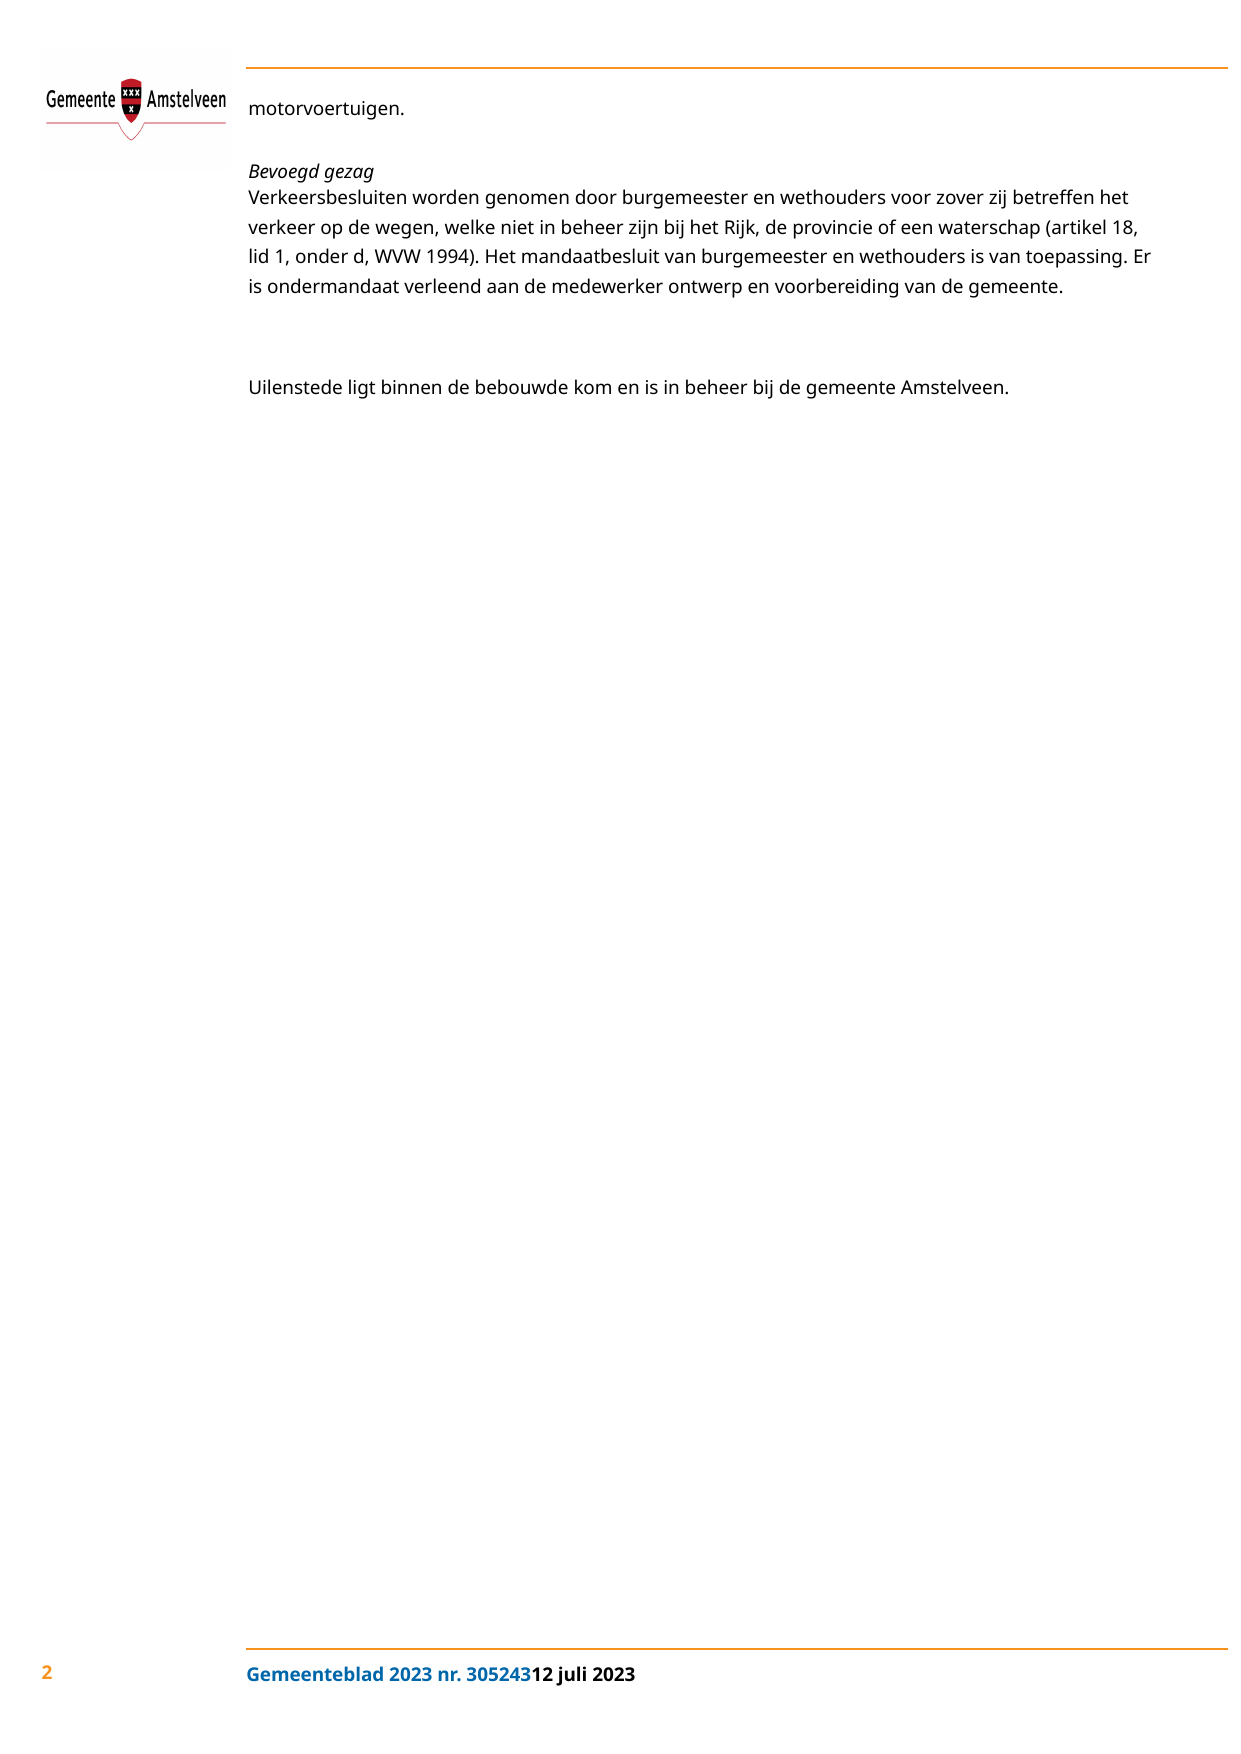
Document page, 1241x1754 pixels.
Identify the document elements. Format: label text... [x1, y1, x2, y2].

text Bevoegd gezag [248, 159, 1152, 184]
picture [41, 47, 231, 172]
text Verkeersbesluiten worden genomen door burgemeester en wethouders voor zover zij betreffen het verkeer op de wegen, welke niet in beheer zijn bij het Rijk, de provincie of een waterschap (artikel 18, lid 1, onder d, WVW 1994). Het mandaatbesluit van burgemeester en wethouders is van toepassing. Er is ondermandaat verleend aan de medewerker ontwerp en voorbereiding van de gemeente. [248, 184, 1152, 299]
text motorvoertuigen. [248, 95, 1152, 121]
text Uilenstede ligt binnen de bebouwde kom en is in beheer bij de gemeente Amstelveen. [248, 374, 1152, 400]
